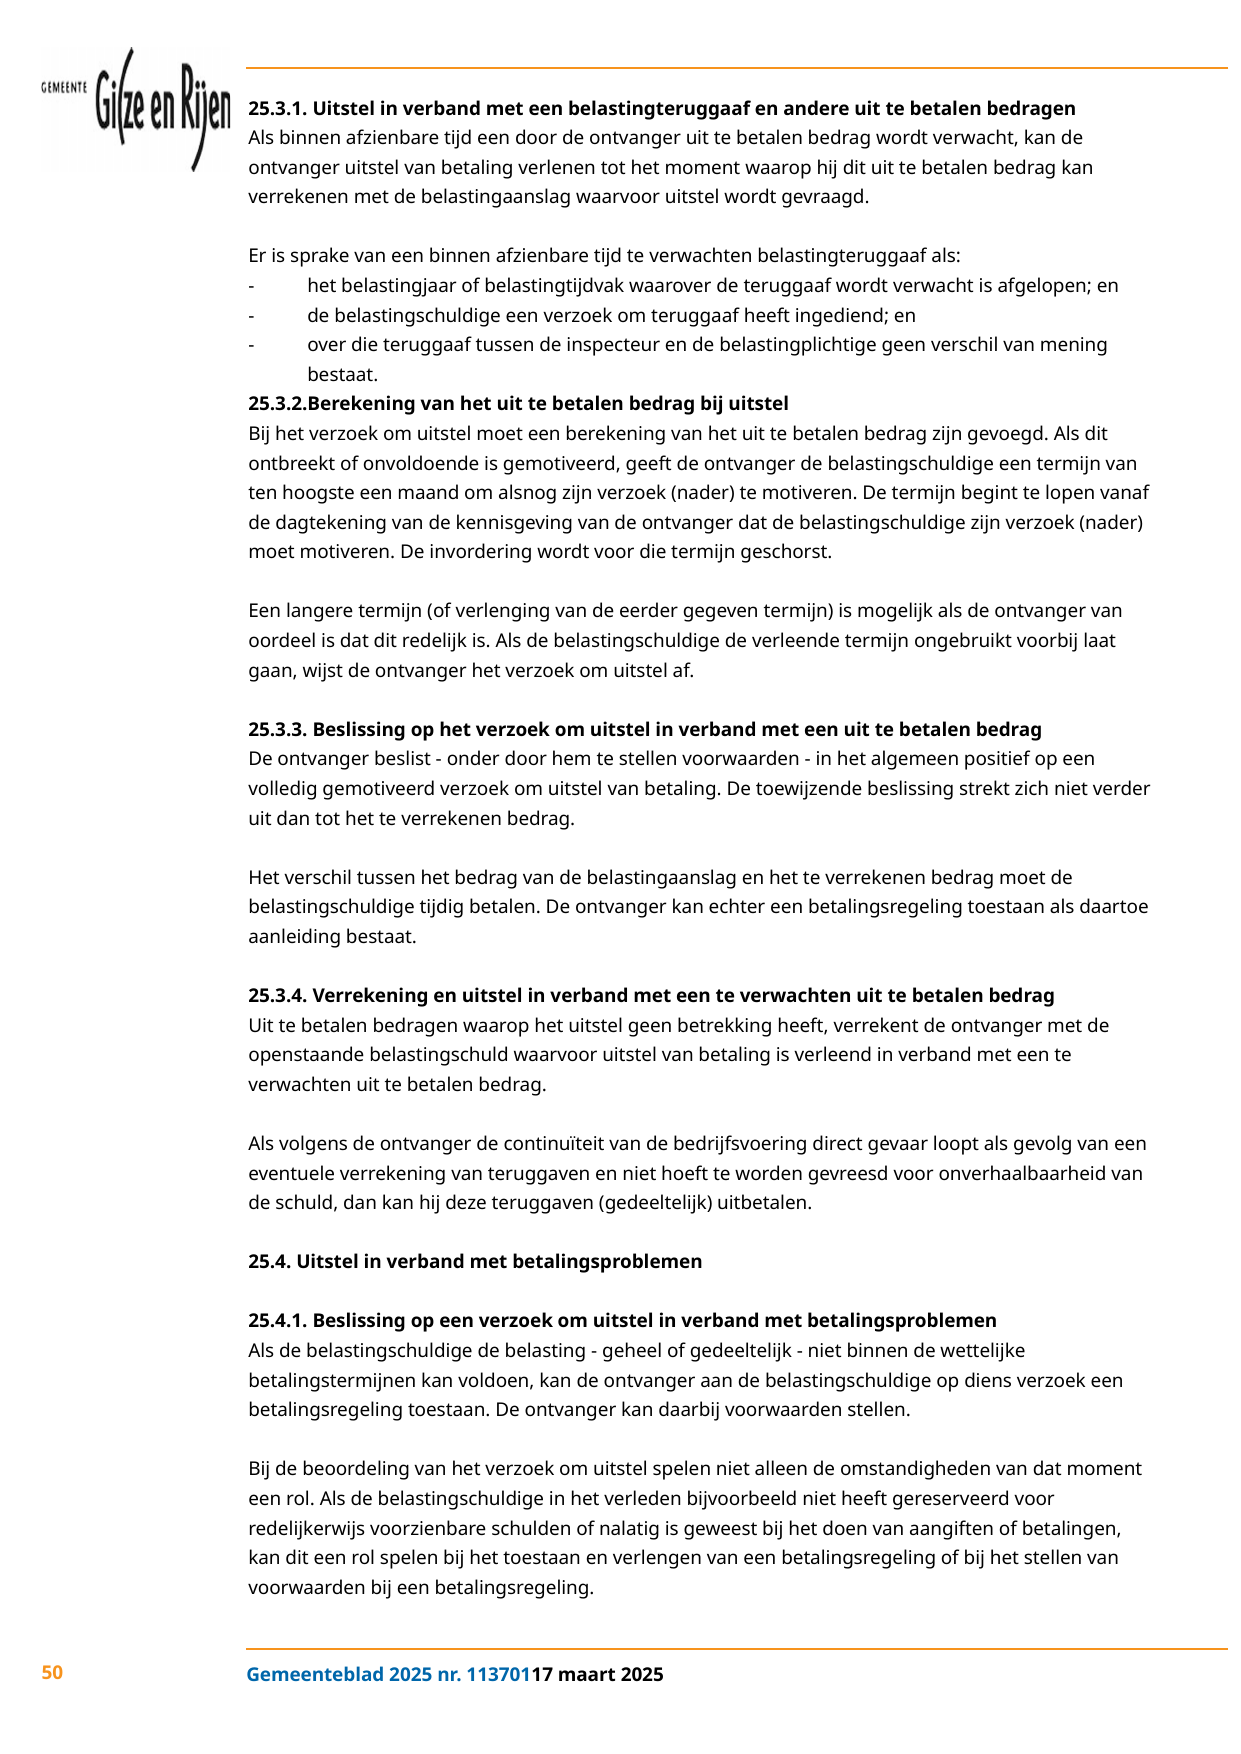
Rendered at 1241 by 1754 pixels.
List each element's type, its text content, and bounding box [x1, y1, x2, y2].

text 25.4.1. Beslissing op een verzoek om uitstel in verband met betalingsproblemen [248, 1308, 1152, 1333]
text 25.3.3. Beslissing op het verzoek om uitstel in verband met een uit te betalen bedrag [248, 716, 1152, 742]
list het belastingjaar of belastingtijdvak waarover de teruggaaf wordt verwacht is afgelopen; en [248, 272, 1152, 298]
text Uit te betalen bedragen waarop het uitstel geen betrekking heeft, verrekent de ontvanger met de openstaande belastingschuld waarvoor uitstel van betaling is verleend in verband met een te verwachten uit te betalen bedrag. [248, 1012, 1152, 1097]
text Er is sprake van een binnen afzienbare tijd te verwachten belastingteruggaaf als: [248, 243, 1152, 268]
picture [41, 47, 231, 172]
text Als binnen afzienbare tijd een door de ontvanger uit te betalen bedrag wordt verwacht, kan de ontvanger uitstel van betaling verlenen tot het moment waarop hij dit uit te betalen bedrag kan verrekenen met de belastingaanslag waarvoor uitstel wordt gevraagd. [248, 124, 1152, 209]
text Als de belastingschuldige de belasting - geheel of gedeeltelijk - niet binnen de wettelijke betalingstermijnen kan voldoen, kan de ontvanger aan de belastingschuldige op diens verzoek een betalingsregeling toestaan. De ontvanger kan daarbij voorwaarden stellen. [248, 1337, 1152, 1422]
text De ontvanger beslist - onder door hem te stellen voorwaarden - in het algemeen positief op een volledig gemotiveerd verzoek om uitstel van betaling. De toewijzende beslissing strekt zich niet verder uit dan tot het te verrekenen bedrag. [248, 746, 1152, 831]
text Een langere termijn (of verlenging van de eerder gegeven termijn) is mogelijk als de ontvanger van oordeel is dat dit redelijk is. Als de belastingschuldige de verleende termijn ongebruikt voorbij laat gaan, wijst de ontvanger het verzoek om uitstel af. [248, 598, 1152, 683]
text Bij de beoordeling van het verzoek om uitstel spelen niet alleen de omstandigheden van dat moment een rol. Als de belastingschuldige in het verleden bijvoorbeeld niet heeft gereserveerd voor redelijkerwijs voorzienbare schulden of nalatig is geweest bij het doen van aangiften of betalingen, kan dit een rol spelen bij het toestaan en verlengen van een betalingsregeling of bij het stellen van voorwaarden bij een betalingsregeling. [248, 1456, 1152, 1600]
text 25.3.4. Verrekening en uitstel in verband met een te verwachten uit te betalen bedrag [248, 982, 1152, 1008]
text Bij het verzoek om uitstel moet een berekening van het uit te betalen bedrag zijn gevoegd. Als dit ontbreekt of onvoldoende is gemotiveerd, geeft de ontvanger de belastingschuldige een termijn van ten hoogste een maand om alsnog zijn verzoek (nader) te motiveren. De termijn begint te lopen vanaf de dagtekening van de kennisgeving van de ontvanger dat de belastingschuldige zijn verzoek (nader) moet motiveren. De invordering wordt voor die termijn geschorst. [248, 420, 1152, 564]
text 25.3.1. Uitstel in verband met een belastingteruggaaf en andere uit te betalen bedragen [248, 95, 1152, 121]
text 25.3.2.Berekening van het uit te betalen bedrag bij uitstel [248, 391, 1152, 416]
text 25.4. Uitstel in verband met betalingsproblemen [248, 1248, 1152, 1274]
text Als volgens de ontvanger de continuïteit van de bedrijfsvoering direct gevaar loopt als gevolg van een eventuele verrekening van teruggaven en niet hoeft te worden gevreesd voor onverhaalbaarheid van de schuld, dan kan hij deze teruggaven (gedeeltelijk) uitbetalen. [248, 1130, 1152, 1215]
list de belastingschuldige een verzoek om teruggaaf heeft ingediend; en [248, 302, 1152, 328]
text Het verschil tussen het bedrag van de belastingaanslag en het te verrekenen bedrag moet de belastingschuldige tijdig betalen. De ontvanger kan echter een betalingsregeling toestaan als daartoe aanleiding bestaat. [248, 864, 1152, 949]
list over die teruggaaf tussen de inspecteur en de belastingplichtige geen verschil van mening bestaat. [248, 331, 1152, 387]
